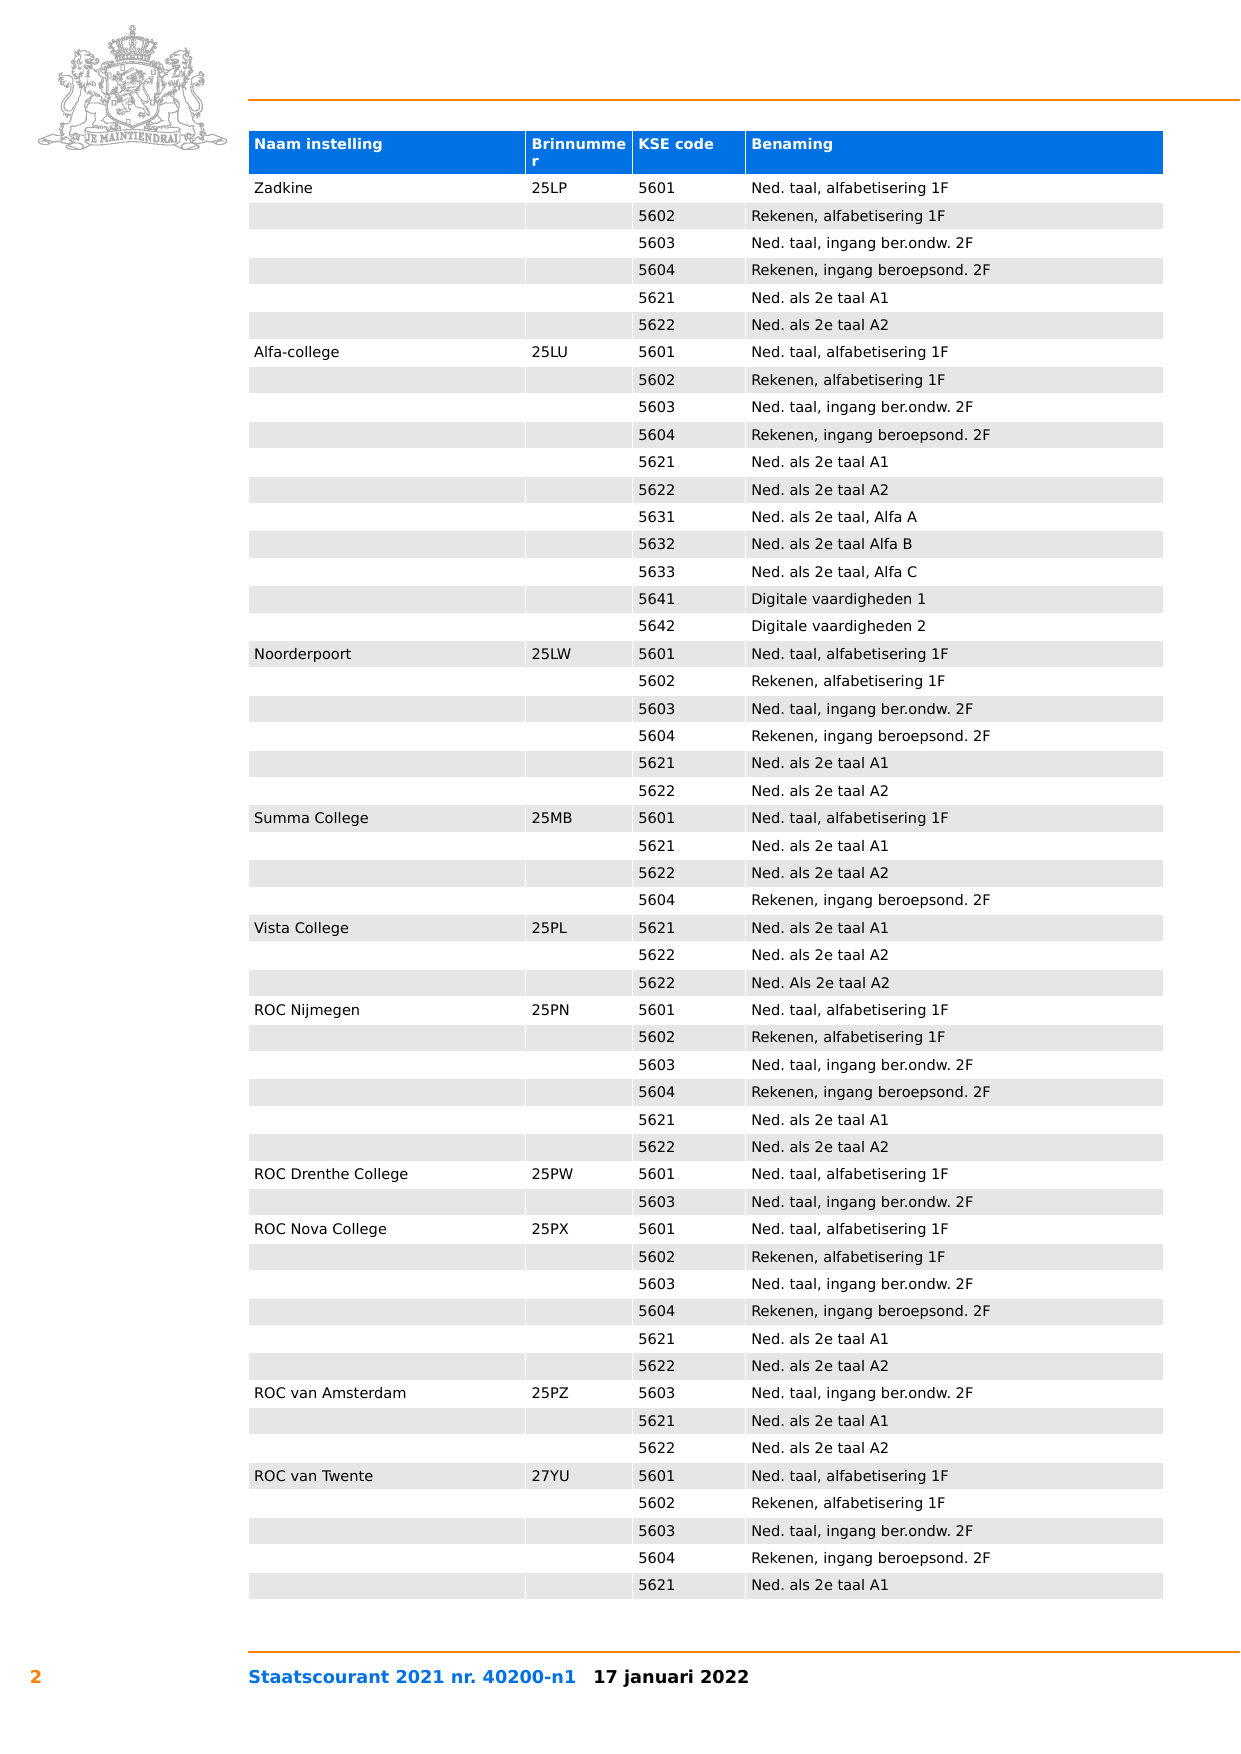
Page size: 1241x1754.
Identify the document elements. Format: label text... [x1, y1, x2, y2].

table_cell 5622 [633, 943, 745, 969]
table_cell [526, 504, 632, 530]
table_cell [526, 1052, 632, 1078]
table_cell Digitale vaardigheden 1 [746, 586, 1163, 613]
table_cell [249, 860, 525, 887]
table_cell [526, 1134, 632, 1161]
table_cell [249, 1573, 525, 1599]
table_cell [249, 1107, 525, 1133]
table_cell Rekenen, ingang beroepsond. 2F [746, 258, 1163, 284]
table_cell [249, 1299, 525, 1325]
table_cell [249, 943, 525, 969]
table_cell 25MB [526, 805, 632, 832]
table_cell [249, 1271, 525, 1297]
table_cell [249, 586, 525, 613]
table_cell Ned. als 2e taal A1 [746, 1408, 1163, 1434]
table_cell [249, 422, 525, 448]
table_cell [526, 833, 632, 859]
table_cell [249, 1545, 525, 1571]
table_cell 5601 [633, 1216, 745, 1243]
table_cell 5601 [633, 175, 745, 202]
table_cell [249, 203, 525, 229]
table_cell [249, 258, 525, 284]
table_cell Alfa-college [249, 340, 525, 366]
table_cell [249, 970, 525, 996]
table_cell [526, 778, 632, 804]
table_cell 27YU [526, 1463, 632, 1489]
table_cell Ned. taal, ingang ber.ondw. 2F [746, 696, 1163, 722]
table_cell 5602 [633, 367, 745, 393]
table_cell 5604 [633, 1079, 745, 1106]
table_cell ROC van Amsterdam [249, 1381, 525, 1407]
table_cell [526, 943, 632, 969]
table_cell Ned. als 2e taal A2 [746, 943, 1163, 969]
table_cell [526, 203, 632, 229]
table_cell 25PL [526, 915, 632, 941]
table_cell [526, 970, 632, 996]
table_cell [249, 230, 525, 256]
table_cell 5631 [633, 504, 745, 530]
table_cell [249, 751, 525, 777]
table_cell 5604 [633, 1299, 745, 1325]
table_cell 5622 [633, 312, 745, 339]
table_cell [249, 1353, 525, 1380]
table_cell [526, 1436, 632, 1462]
table_cell [249, 1079, 525, 1106]
table_cell Ned. taal, alfabetisering 1F [746, 175, 1163, 202]
table_cell Rekenen, alfabetisering 1F [746, 203, 1163, 229]
table_cell 5621 [633, 449, 745, 476]
table_cell [526, 559, 632, 585]
table_cell [249, 395, 525, 421]
table_cell 5622 [633, 860, 745, 887]
table_cell Ned. als 2e taal A2 [746, 477, 1163, 503]
table_cell [526, 1573, 632, 1599]
table_cell Rekenen, alfabetisering 1F [746, 669, 1163, 695]
table_cell 25LU [526, 340, 632, 366]
table_cell ROC Nijmegen [249, 997, 525, 1023]
table_cell 5604 [633, 723, 745, 749]
table_cell 5604 [633, 888, 745, 914]
table_cell 5603 [633, 1052, 745, 1078]
table_cell Ned. taal, alfabetisering 1F [746, 1216, 1163, 1243]
table_cell 25PZ [526, 1381, 632, 1407]
table_cell [526, 1025, 632, 1051]
table_cell Ned. als 2e taal A1 [746, 449, 1163, 476]
table_cell [249, 614, 525, 640]
table_cell [249, 723, 525, 749]
table_cell [526, 1107, 632, 1133]
table_cell 5621 [633, 1408, 745, 1434]
table_cell Ned. als 2e taal Alfa B [746, 531, 1163, 558]
table_cell 25LW [526, 641, 632, 667]
table_cell Ned. als 2e taal A1 [746, 1573, 1163, 1599]
table_cell 5621 [633, 1573, 745, 1599]
table_cell [526, 751, 632, 777]
table_cell 25LP [526, 175, 632, 202]
table_cell Ned. als 2e taal A2 [746, 1134, 1163, 1161]
table_cell Ned. taal, ingang ber.ondw. 2F [746, 1189, 1163, 1215]
table_cell 5641 [633, 586, 745, 613]
table_cell [526, 860, 632, 887]
table_cell [526, 422, 632, 448]
table_cell [249, 367, 525, 393]
table_cell Rekenen, ingang beroepsond. 2F [746, 1299, 1163, 1325]
table_cell [526, 1518, 632, 1544]
table_cell 5601 [633, 641, 745, 667]
table_cell Ned. als 2e taal A2 [746, 312, 1163, 339]
table_cell Rekenen, ingang beroepsond. 2F [746, 888, 1163, 914]
table_cell [249, 559, 525, 585]
table_cell [526, 696, 632, 722]
table_cell [526, 1299, 632, 1325]
table_header KSE code [633, 131, 745, 174]
table_cell 5603 [633, 696, 745, 722]
table_cell [249, 1244, 525, 1270]
table_cell [249, 1518, 525, 1544]
table_cell ROC van Twente [249, 1463, 525, 1489]
table_cell 5603 [633, 1381, 745, 1407]
table_cell Summa College [249, 805, 525, 832]
table_cell Rekenen, alfabetisering 1F [746, 1490, 1163, 1517]
picture [38, 25, 227, 150]
table_header Brinnummer [526, 131, 632, 174]
table_cell [526, 1189, 632, 1215]
table_cell [526, 723, 632, 749]
table_cell 5604 [633, 258, 745, 284]
table_cell [526, 888, 632, 914]
table_cell Ned. taal, ingang ber.ondw. 2F [746, 395, 1163, 421]
table_cell 5601 [633, 340, 745, 366]
table_cell [249, 696, 525, 722]
table_cell [249, 888, 525, 914]
table_cell Ned. als 2e taal A2 [746, 1436, 1163, 1462]
table_cell [526, 614, 632, 640]
table_cell 5622 [633, 1436, 745, 1462]
table_cell [249, 1189, 525, 1215]
table_cell Ned. Als 2e taal A2 [746, 970, 1163, 996]
table_cell 5622 [633, 778, 745, 804]
table_cell 5622 [633, 970, 745, 996]
table_cell 5642 [633, 614, 745, 640]
table_cell 5603 [633, 1271, 745, 1297]
table_cell 5603 [633, 230, 745, 256]
table_cell ROC Nova College [249, 1216, 525, 1243]
table_cell 5603 [633, 1189, 745, 1215]
table_cell [249, 1326, 525, 1352]
table_cell Ned. als 2e taal A2 [746, 778, 1163, 804]
table_cell Ned. taal, ingang ber.ondw. 2F [746, 1381, 1163, 1407]
table_cell [249, 312, 525, 339]
table_cell 5632 [633, 531, 745, 558]
table_cell 5602 [633, 669, 745, 695]
table_cell 5604 [633, 1545, 745, 1571]
table_cell Ned. taal, alfabetisering 1F [746, 805, 1163, 832]
table_cell [249, 833, 525, 859]
table_cell [249, 285, 525, 311]
table_cell Ned. taal, ingang ber.ondw. 2F [746, 1518, 1163, 1544]
table_cell Ned. taal, ingang ber.ondw. 2F [746, 1271, 1163, 1297]
table_cell [526, 395, 632, 421]
table_cell 5601 [633, 805, 745, 832]
table_cell Rekenen, ingang beroepsond. 2F [746, 723, 1163, 749]
table_cell [526, 1545, 632, 1571]
table_cell 5622 [633, 477, 745, 503]
table_cell [249, 669, 525, 695]
table_cell 5603 [633, 1518, 745, 1544]
table_cell ROC Drenthe College [249, 1162, 525, 1188]
table_cell Ned. taal, alfabetisering 1F [746, 1463, 1163, 1489]
table_cell [249, 477, 525, 503]
table_cell [249, 1436, 525, 1462]
table_cell [249, 504, 525, 530]
table_cell Ned. taal, alfabetisering 1F [746, 1162, 1163, 1188]
table_cell Ned. taal, ingang ber.ondw. 2F [746, 230, 1163, 256]
table_cell Rekenen, alfabetisering 1F [746, 1025, 1163, 1051]
table_cell 5602 [633, 1490, 745, 1517]
table_cell 5601 [633, 997, 745, 1023]
table_cell Ned. als 2e taal, Alfa C [746, 559, 1163, 585]
table_cell Ned. als 2e taal A1 [746, 915, 1163, 941]
table_cell [249, 1490, 525, 1517]
table_cell Ned. taal, ingang ber.ondw. 2F [746, 1052, 1163, 1078]
table_cell [526, 669, 632, 695]
table_cell Ned. als 2e taal A1 [746, 285, 1163, 311]
table_cell Ned. als 2e taal A1 [746, 1326, 1163, 1352]
table_cell 25PW [526, 1162, 632, 1188]
table_cell [526, 285, 632, 311]
table_cell 5601 [633, 1463, 745, 1489]
table_cell Rekenen, alfabetisering 1F [746, 367, 1163, 393]
table_cell [526, 1271, 632, 1297]
table_cell 5602 [633, 1244, 745, 1270]
table_cell 5604 [633, 422, 745, 448]
table_cell 25PX [526, 1216, 632, 1243]
table_cell [526, 230, 632, 256]
table_cell 5621 [633, 1326, 745, 1352]
table_cell Ned. als 2e taal A1 [746, 833, 1163, 859]
table_cell 5601 [633, 1162, 745, 1188]
table_cell Digitale vaardigheden 2 [746, 614, 1163, 640]
table_cell [526, 586, 632, 613]
table_cell Ned. als 2e taal A2 [746, 1353, 1163, 1380]
table_cell 5621 [633, 915, 745, 941]
table_cell 5603 [633, 395, 745, 421]
table_cell Ned. als 2e taal A1 [746, 1107, 1163, 1133]
table_cell Ned. taal, alfabetisering 1F [746, 641, 1163, 667]
table_cell [526, 449, 632, 476]
table_cell 5621 [633, 751, 745, 777]
table_cell Ned. als 2e taal A2 [746, 860, 1163, 887]
table_cell Ned. taal, alfabetisering 1F [746, 340, 1163, 366]
table_cell Ned. taal, alfabetisering 1F [746, 997, 1163, 1023]
table_cell Rekenen, ingang beroepsond. 2F [746, 422, 1163, 448]
table_cell 5621 [633, 1107, 745, 1133]
table_cell 5621 [633, 833, 745, 859]
table_cell 5633 [633, 559, 745, 585]
table_cell Rekenen, ingang beroepsond. 2F [746, 1545, 1163, 1571]
table_cell [249, 1408, 525, 1434]
table_cell [526, 1079, 632, 1106]
table_cell [526, 1490, 632, 1517]
table_cell [526, 367, 632, 393]
table_cell Ned. als 2e taal, Alfa A [746, 504, 1163, 530]
table_cell [249, 531, 525, 558]
table_cell Zadkine [249, 175, 525, 202]
table_cell 25PN [526, 997, 632, 1023]
table_cell 5602 [633, 203, 745, 229]
table_header Naam instelling [249, 131, 525, 174]
table_cell [249, 778, 525, 804]
table_cell [526, 312, 632, 339]
table_cell [526, 477, 632, 503]
table_cell [249, 1052, 525, 1078]
table_cell 5622 [633, 1134, 745, 1161]
table_cell Vista College [249, 915, 525, 941]
table_header Benaming [746, 131, 1163, 174]
table_cell [249, 1025, 525, 1051]
table_cell [526, 1408, 632, 1434]
table_cell [526, 1244, 632, 1270]
table_cell [249, 449, 525, 476]
table_cell [526, 258, 632, 284]
table_cell 5602 [633, 1025, 745, 1051]
table_cell Ned. als 2e taal A1 [746, 751, 1163, 777]
table_cell [526, 1326, 632, 1352]
table_cell 5622 [633, 1353, 745, 1380]
table_cell Rekenen, alfabetisering 1F [746, 1244, 1163, 1270]
table_cell Noorderpoort [249, 641, 525, 667]
table_cell [526, 531, 632, 558]
table_cell [249, 1134, 525, 1161]
table_cell 5621 [633, 285, 745, 311]
table_cell Rekenen, ingang beroepsond. 2F [746, 1079, 1163, 1106]
table_cell [526, 1353, 632, 1380]
